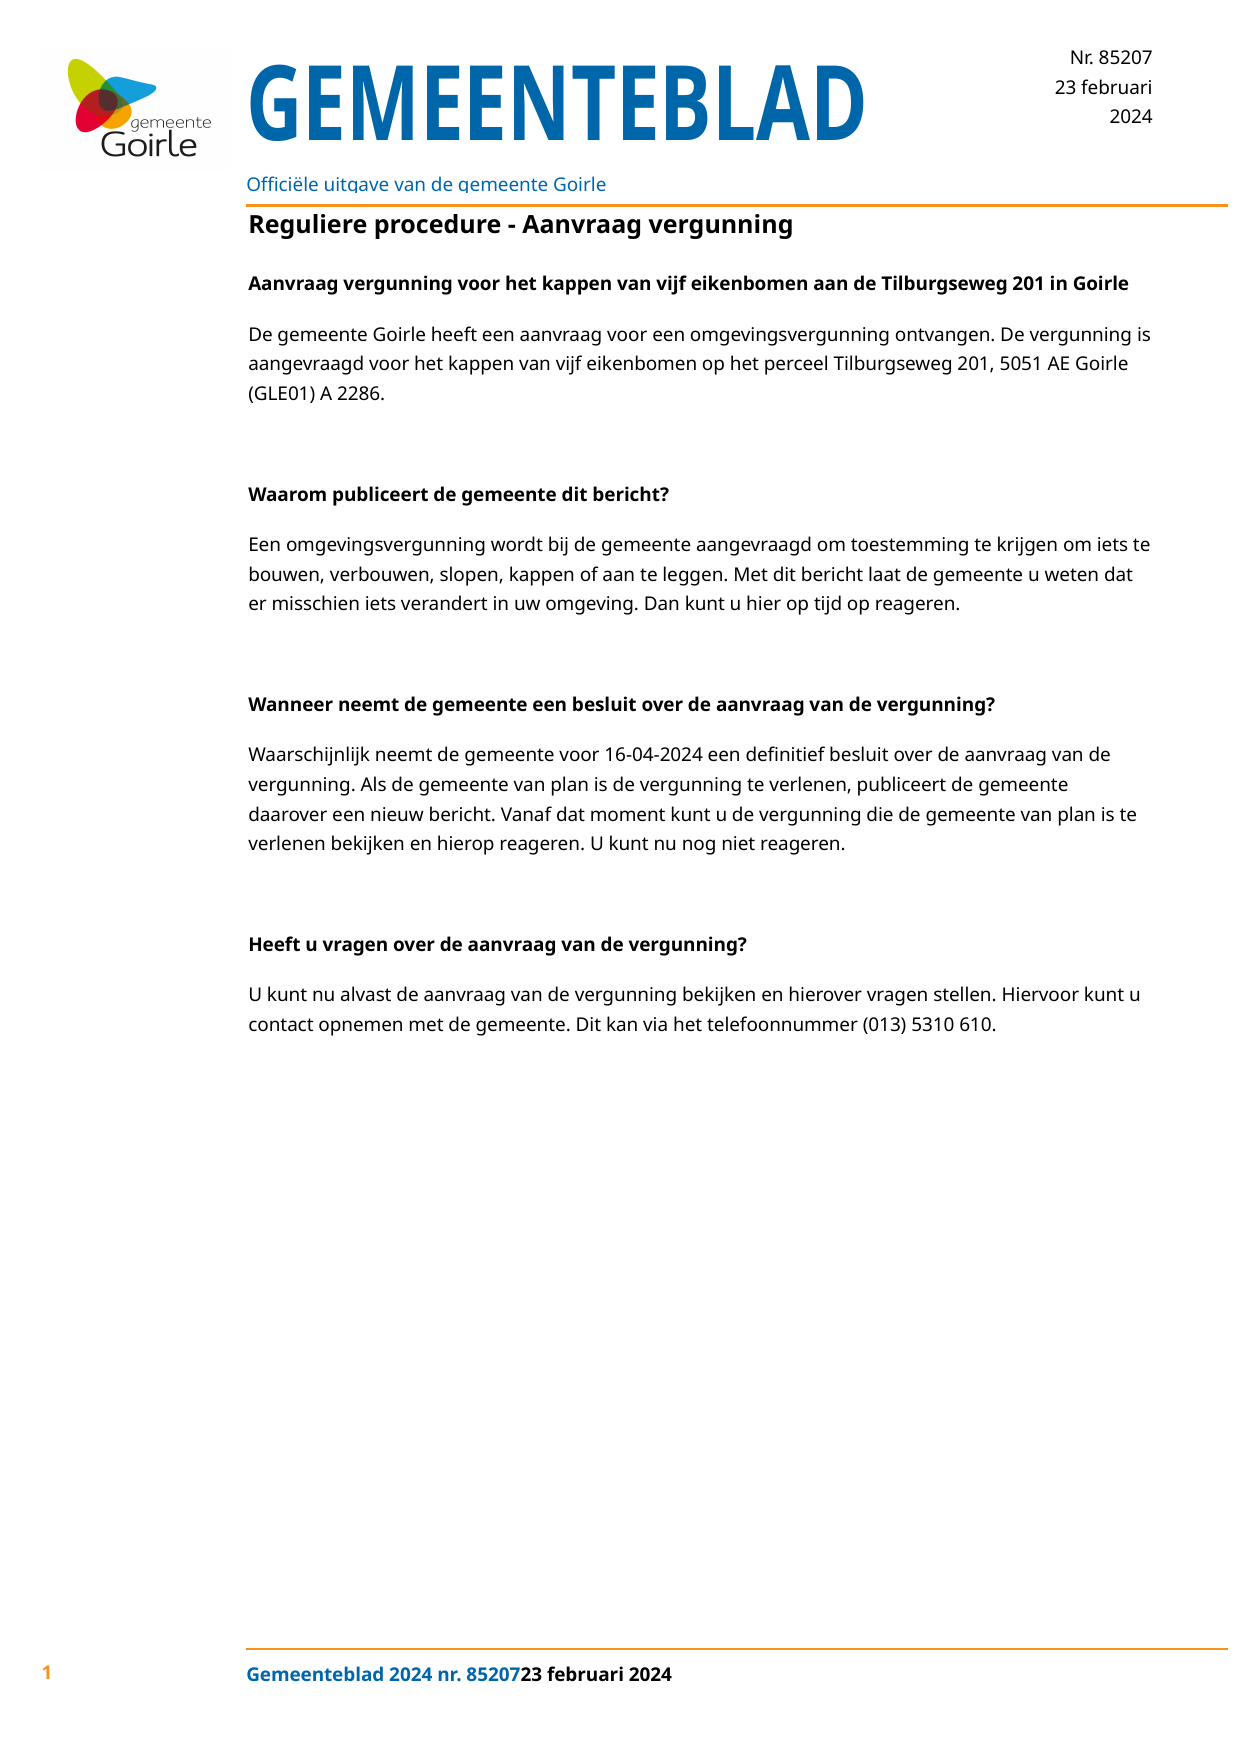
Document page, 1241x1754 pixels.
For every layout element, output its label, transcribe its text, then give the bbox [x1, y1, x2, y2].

text Een omgevingsvergunning wordt bij de gemeente aangevraagd om toestemming te krijgen om iets te bouwen, verbouwen, slopen, kappen of aan te leggen. Met dit bericht laat de gemeente u weten dat er misschien iets verandert in uw omgeving. Dan kunt u hier op tijd op reageren. [248, 531, 1152, 616]
text Reguliere procedure - Aanvraag vergunning [248, 207, 1152, 241]
text Waarschijnlijk neemt de gemeente voor 16-04-2024 een definitief besluit over de aanvraag van de vergunning. Als de gemeente van plan is de vergunning te verlenen, publiceert de gemeente daarover een nieuw bericht. Vanaf dat moment kunt u de vergunning die de gemeente van plan is te verlenen bekijken en hierop reageren. U kunt nu nog niet reageren. [248, 742, 1152, 856]
text Waarom publiceert de gemeente dit bericht? [248, 481, 1152, 506]
text U kunt nu alvast de aanvraag van de vergunning bekijken en hierover vragen stellen. Hiervoor kunt u contact opnemen met de gemeente. Dit kan via het telefoonnummer (013) 5310 610. [248, 982, 1152, 1037]
text De gemeente Goirle heeft een aanvraag voor een omgevingsvergunning ontvangen. De vergunning is aangevraagd voor het kappen van vijf eikenbomen op het perceel Tilburgseweg 201, 5051 AE Goirle (GLE01) A 2286. [248, 321, 1152, 406]
text Heeft u vragen over de aanvraag van de vergunning? [248, 931, 1152, 957]
picture [41, 47, 231, 172]
text Wanneer neemt de gemeente een besluit over de aanvraag van de vergunning? [248, 691, 1152, 717]
text Aanvraag vergunning voor het kappen van vijf eikenbomen aan de Tilburgseweg 201 in Goirle [248, 270, 1152, 296]
